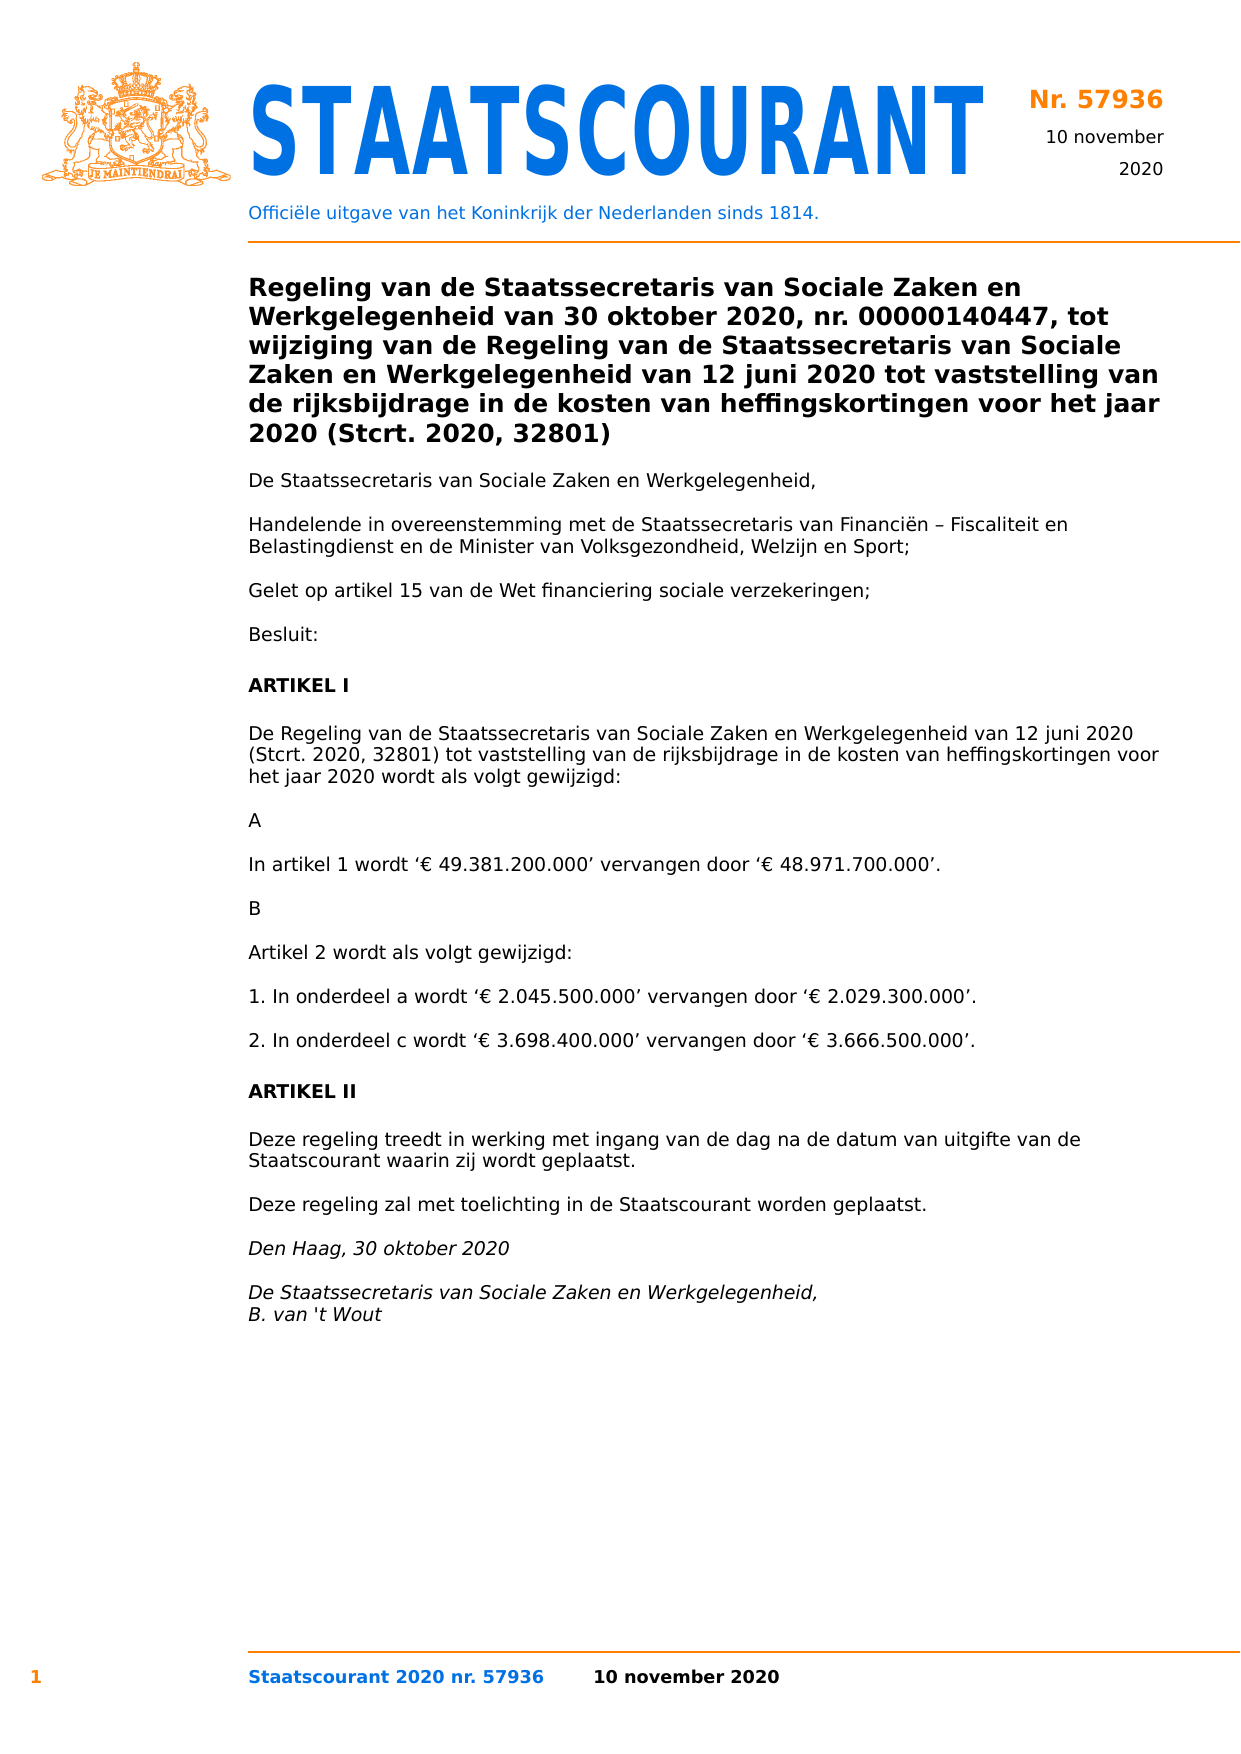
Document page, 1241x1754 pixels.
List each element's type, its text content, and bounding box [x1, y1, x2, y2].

table_header STAATSCOURANT [248, 62, 998, 203]
subtitle ARTIKEL II [248, 1081, 1163, 1103]
text Artikel 2 wordt als volgt gewijzigd: [248, 942, 1163, 964]
table_cell Officiële uitgave van het Koninkrijk der Nederlanden sinds 1814. [248, 203, 1240, 241]
text De Regeling van de Staatssecretaris van Sociale Zaken en Werkgelegenheid van 12 juni 2020 (Stcrt. 2020, 32801) tot vaststelling van de rijksbijdrage in de kosten van heffingskortingen voor het jaar 2020 wordt als volgt gewijzigd: [248, 722, 1163, 788]
text Gelet op artikel 15 van de Wet financiering sociale verzekeringen; [248, 579, 1163, 602]
text Den Haag, 30 oktober 2020 [248, 1238, 1163, 1260]
text Besluit: [248, 623, 1163, 645]
text 1. In onderdeel a wordt ‘€ 2.045.500.000’ vervangen door ‘€ 2.029.300.000’. [248, 986, 1163, 1008]
table_cell 2020 [998, 153, 1240, 203]
text B [248, 898, 1163, 920]
text 2. In onderdeel c wordt ‘€ 3.698.400.000’ vervangen door ‘€ 3.666.500.000’. [248, 1029, 1163, 1051]
table_cell 10 november [998, 121, 1240, 153]
text De Staatssecretaris van Sociale Zaken en Werkgelegenheid, [248, 470, 1163, 492]
subtitle ARTIKEL I [248, 675, 1163, 697]
text Handelende in overeenstemming met de Staatssecretaris van Financiën – Fiscaliteit en Belastingdienst en de Minister van Volksgezondheid, Welzijn en Sport; [248, 514, 1163, 558]
picture [41, 62, 231, 186]
subtitle Regeling van de Staatssecretaris van Sociale Zaken en Werkgelegenheid van 30 oktober 2020, nr. 00000140447, tot wijziging van de Regeling van de Staatssecretaris van Sociale Zaken en Werkgelegenheid van 12 juni 2020 tot vaststelling van de rijksbijdrage in de kosten van heffingskortingen voor het jaar 2020 (Stcrt. 2020, 32801) [248, 273, 1163, 448]
text Deze regeling treedt in werking met ingang van de dag na de datum van uitgifte van de Staatscourant waarin zij wordt geplaatst. [248, 1128, 1163, 1172]
text In artikel 1 wordt ‘€ 49.381.200.000’ vervangen door ‘€ 48.971.700.000’. [248, 854, 1163, 876]
text Deze regeling zal met toelichting in de Staatscourant worden geplaatst. [248, 1194, 1163, 1216]
table_header [25, 62, 248, 241]
text De Staatssecretaris van Sociale Zaken en Werkgelegenheid, B. van 't Wout [248, 1282, 1163, 1326]
table_header Nr. 57936 [998, 62, 1240, 121]
text A [248, 810, 1163, 832]
